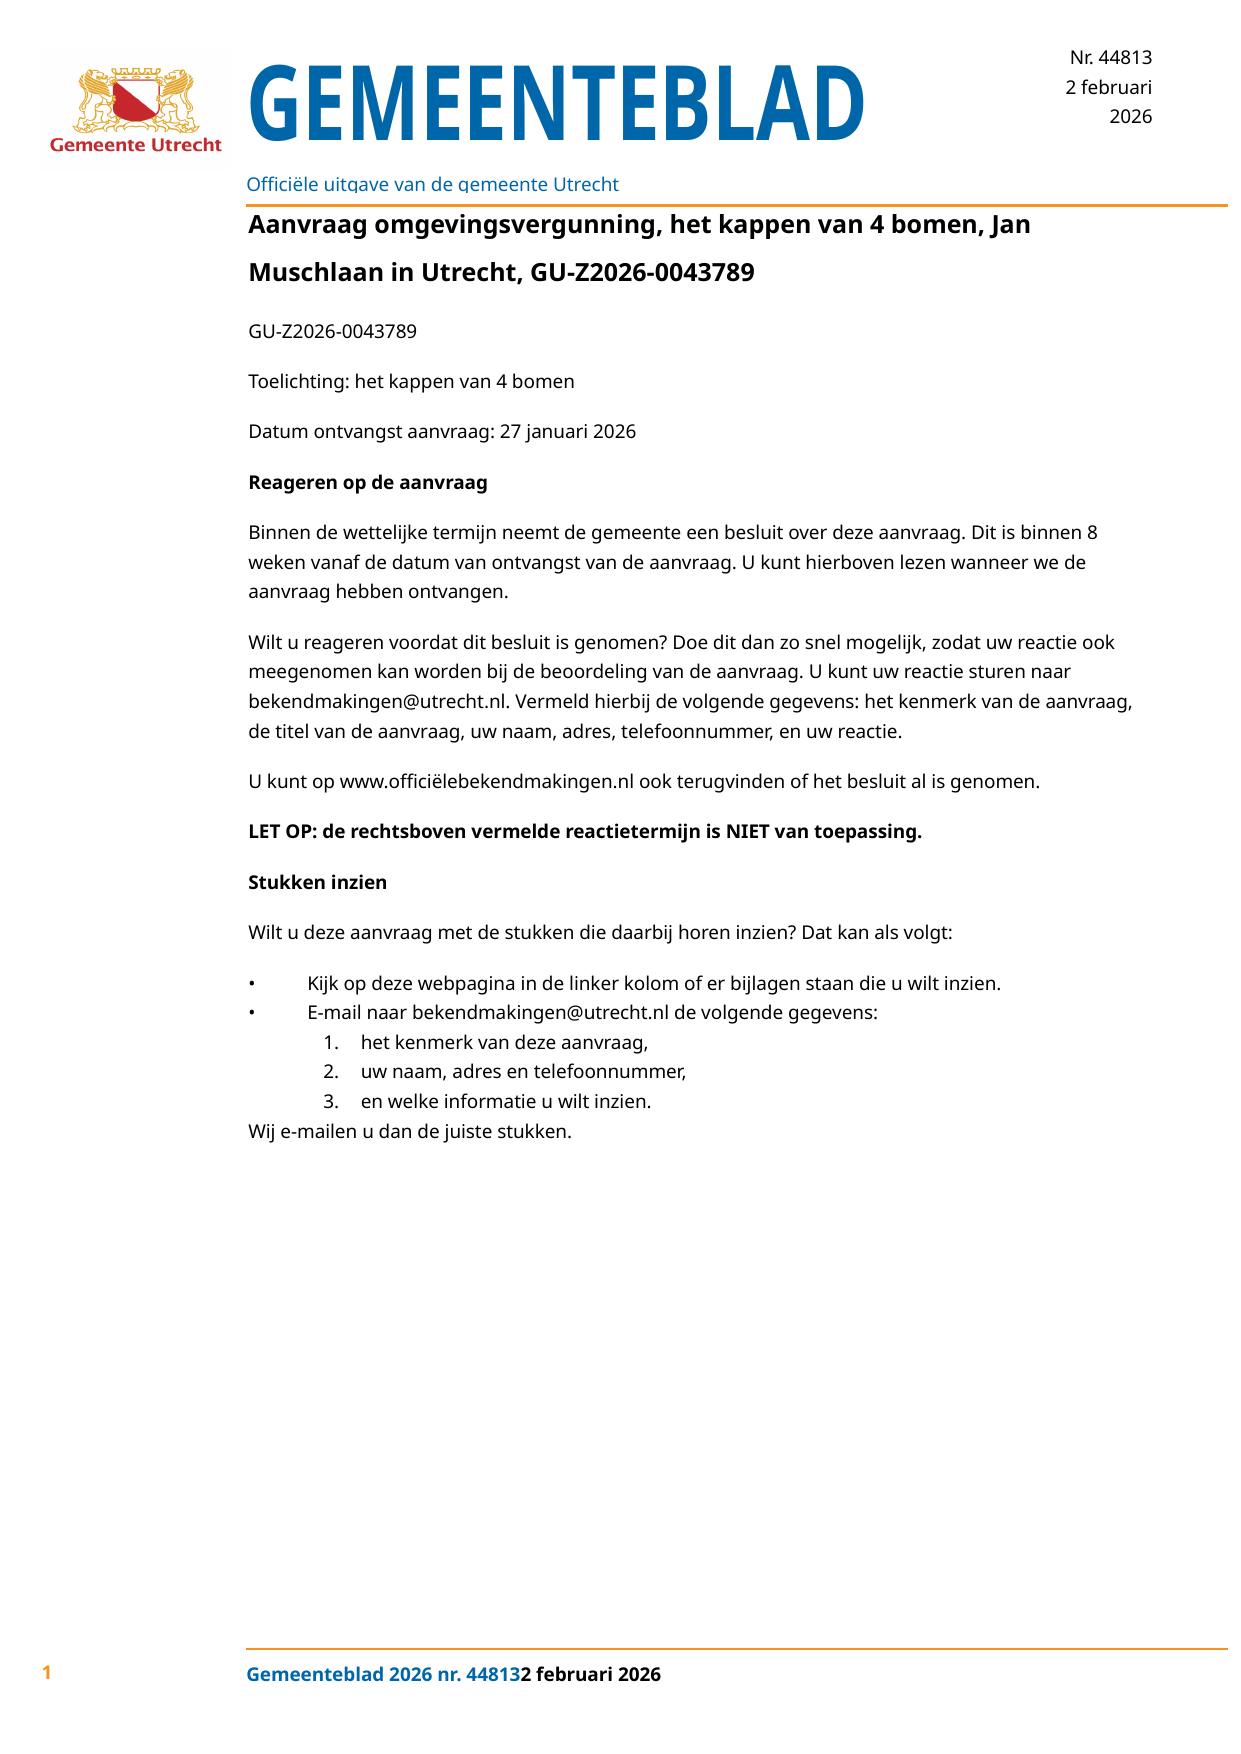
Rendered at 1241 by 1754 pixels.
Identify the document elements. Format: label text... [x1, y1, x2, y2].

text Toelichting: het kappen van 4 bomen [248, 368, 1152, 394]
text GU-Z2026-0043789 [248, 318, 1152, 344]
text Wij e-mailen u dan de juiste stukken. [248, 1118, 1152, 1144]
picture [41, 47, 231, 172]
list Kijk op deze webpagina in de linker kolom of er bijlagen staan die u wilt inzien. [248, 970, 1152, 996]
list en welke informatie u wilt inzien. [323, 1088, 1152, 1114]
text U kunt op www.officiëlebekendmakingen.nl ook terugvinden of het besluit al is genomen. [248, 768, 1152, 794]
text Wilt u deze aanvraag met de stukken die daarbij horen inzien? Dat kan als volgt: [248, 919, 1152, 945]
text Datum ontvangst aanvraag: 27 januari 2026 [248, 419, 1152, 444]
list E-mail naar bekendmakingen@utrecht.nl de volgende gegevens: [248, 999, 1152, 1025]
list het kenmerk van deze aanvraag, [323, 1029, 1152, 1055]
text Stukken inzien [248, 869, 1152, 895]
text LET OP: de rechtsboven vermelde reactietermijn is NIET van toepassing. [248, 819, 1152, 844]
text Binnen de wettelijke termijn neemt de gemeente een besluit over deze aanvraag. Dit is binnen 8 weken vanaf de datum van ontvangst van de aanvraag. U kunt hierboven lezen wanneer we de aanvraag hebben ontvangen. [248, 519, 1152, 604]
list uw naam, adres en telefoonnummer, [323, 1059, 1152, 1084]
text Aanvraag omgevingsvergunning, het kappen van 4 bomen, Jan Muschlaan in Utrecht, GU-Z2026-0043789 [248, 207, 1152, 288]
text Wilt u reageren voordat dit besluit is genomen? Doe dit dan zo snel mogelijk, zodat uw reactie ook meegenomen kan worden bij de beoordeling van de aanvraag. U kunt uw reactie sturen naar bekendmakingen@utrecht.nl. Vermeld hierbij de volgende gegevens: het kenmerk van de aanvraag, de titel van de aanvraag, uw naam, adres, telefoonnummer, en uw reactie. [248, 629, 1152, 744]
text Reageren op de aanvraag [248, 469, 1152, 495]
